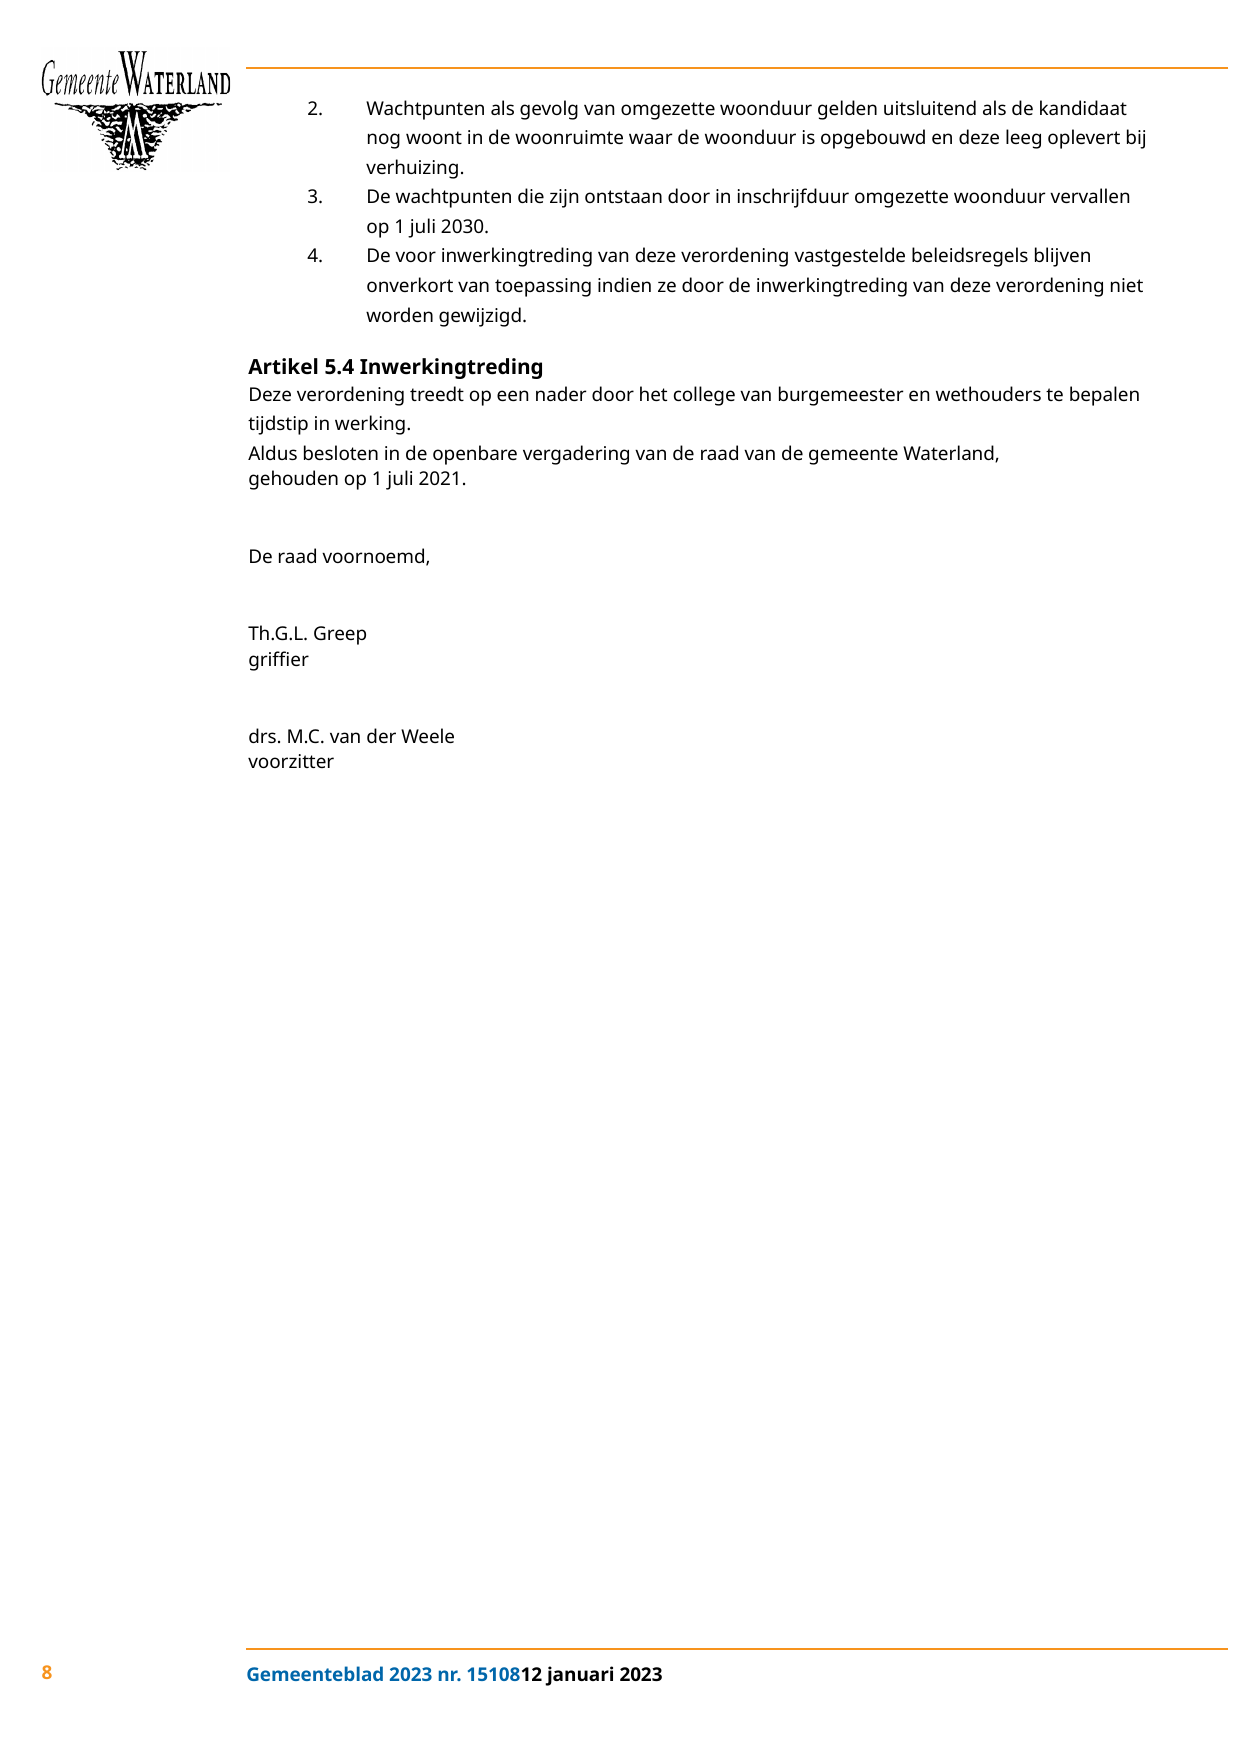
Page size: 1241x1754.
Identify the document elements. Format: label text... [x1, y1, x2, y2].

list De voor inwerkingtreding van deze verordening vastgestelde beleidsregels blijven onverkort van toepassing indien ze door de inwerkingtreding van deze verordening niet worden gewijzigd. [307, 243, 1152, 328]
text Deze verordening treedt op een nader door het college van burgemeester en wethouders te bepalen tijdstip in werking. [248, 381, 1152, 436]
text gehouden op 1 juli 2021. [248, 466, 1152, 491]
text Th.G.L. Greep [248, 620, 1152, 646]
text drs. M.C. van der Weele [248, 723, 1152, 749]
picture [41, 47, 231, 172]
text De raad voornoemd, [248, 543, 1152, 568]
list Wachtpunten als gevolg van omgezette woonduur gelden uitsluitend als de kandidaat nog woont in de woonruimte waar de woonduur is opgebouwd en deze leeg oplevert bij verhuizing. [307, 95, 1152, 180]
text voorzitter [248, 749, 1152, 774]
text Artikel 5.4 Inwerkingtreding [248, 352, 1152, 381]
text Aldus besloten in de openbare vergadering van de raad van de gemeente Waterland, [248, 440, 1152, 466]
text griffier [248, 646, 1152, 671]
list De wachtpunten die zijn ontstaan door in inschrijfduur omgezette woonduur vervallen op 1 juli 2030. [307, 183, 1152, 239]
